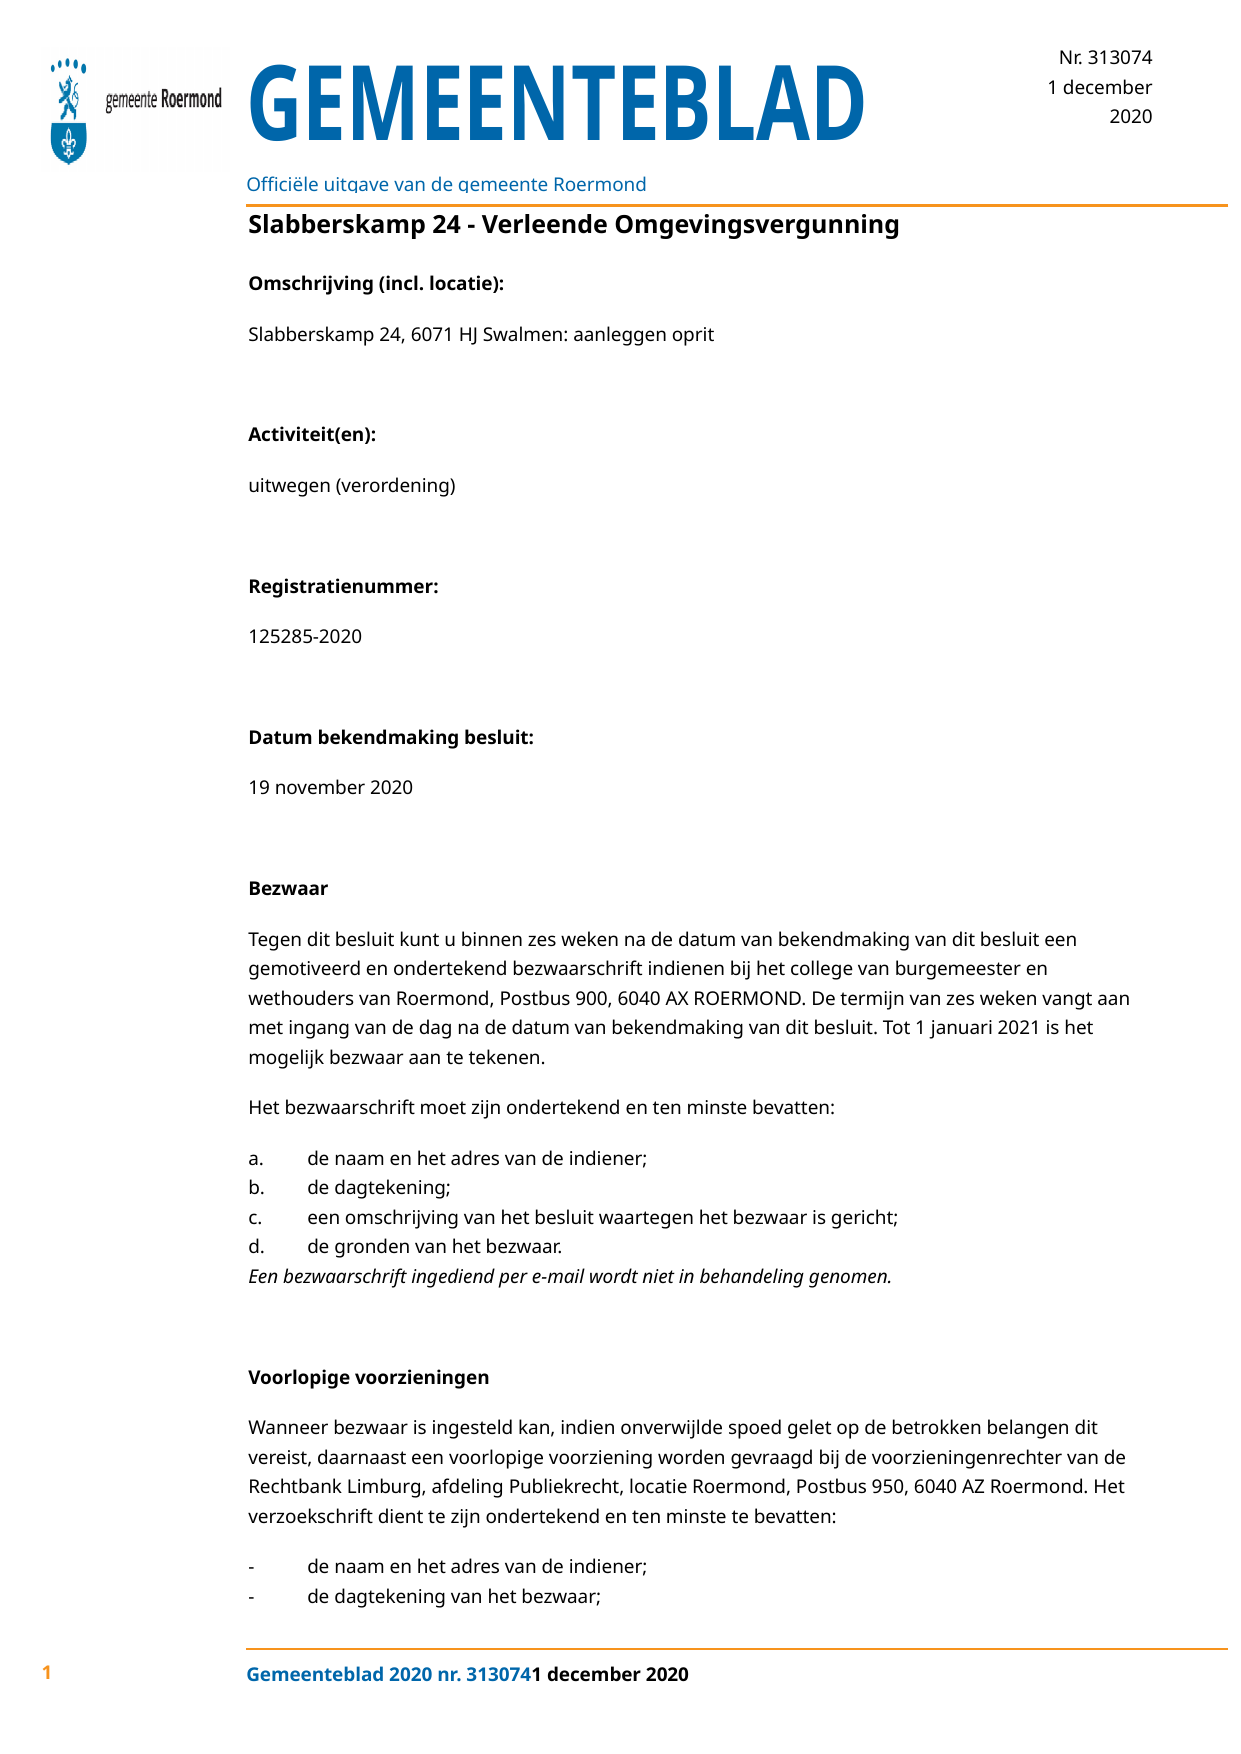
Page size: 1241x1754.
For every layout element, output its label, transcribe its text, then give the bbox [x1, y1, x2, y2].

list de dagtekening; [248, 1174, 1152, 1200]
text Slabberskamp 24 - Verleende Omgevingsvergunning [248, 207, 1152, 241]
picture [41, 47, 231, 172]
list de gronden van het bezwaar. [248, 1234, 1152, 1259]
text Bezwaar [248, 875, 1152, 901]
text 125285-2020 [248, 623, 1152, 649]
text Datum bekendmaking besluit: [248, 724, 1152, 750]
text Wanneer bezwaar is ingesteld kan, indien onverwijlde spoed gelet op de betrokken belangen dit vereist, daarnaast een voorlopige voorziening worden gevraagd bij de voorzieningenrechter van de Rechtbank Limburg, afdeling Publiekrecht, locatie Roermond, Postbus 950, 6040 AZ Roermond. Het verzoekschrift dient te zijn ondertekend en ten minste te bevatten: [248, 1414, 1152, 1529]
text Tegen dit besluit kunt u binnen zes weken na de datum van bekendmaking van dit besluit een gemotiveerd en ondertekend bezwaarschrift indienen bij het college van burgemeester en wethouders van Roermond, Postbus 900, 6040 AX ROERMOND. De termijn van zes weken vangt aan met ingang van de dag na de datum van bekendmaking van dit besluit. Tot 1 januari 2021 is het mogelijk bezwaar aan te tekenen. [248, 926, 1152, 1070]
text Voorlopige voorzieningen [248, 1364, 1152, 1390]
list de naam en het adres van de indiener; [248, 1145, 1152, 1171]
text Registratienummer: [248, 573, 1152, 598]
text uitwegen (verordening) [248, 472, 1152, 498]
text 19 november 2020 [248, 774, 1152, 800]
text Het bezwaarschrift moet zijn ondertekend en ten minste bevatten: [248, 1094, 1152, 1120]
text Een bezwaarschrift ingediend per e-mail wordt niet in behandeling genomen. [248, 1263, 1152, 1289]
text Omschrijving (incl. locatie): [248, 270, 1152, 296]
list de dagtekening van het bezwaar; [248, 1583, 1152, 1609]
text Slabberskamp 24, 6071 HJ Swalmen: aanleggen oprit [248, 321, 1152, 346]
list een omschrijving van het besluit waartegen het bezwaar is gericht; [248, 1204, 1152, 1230]
list de naam en het adres van de indiener; [248, 1554, 1152, 1579]
text Activiteit(en): [248, 422, 1152, 447]
